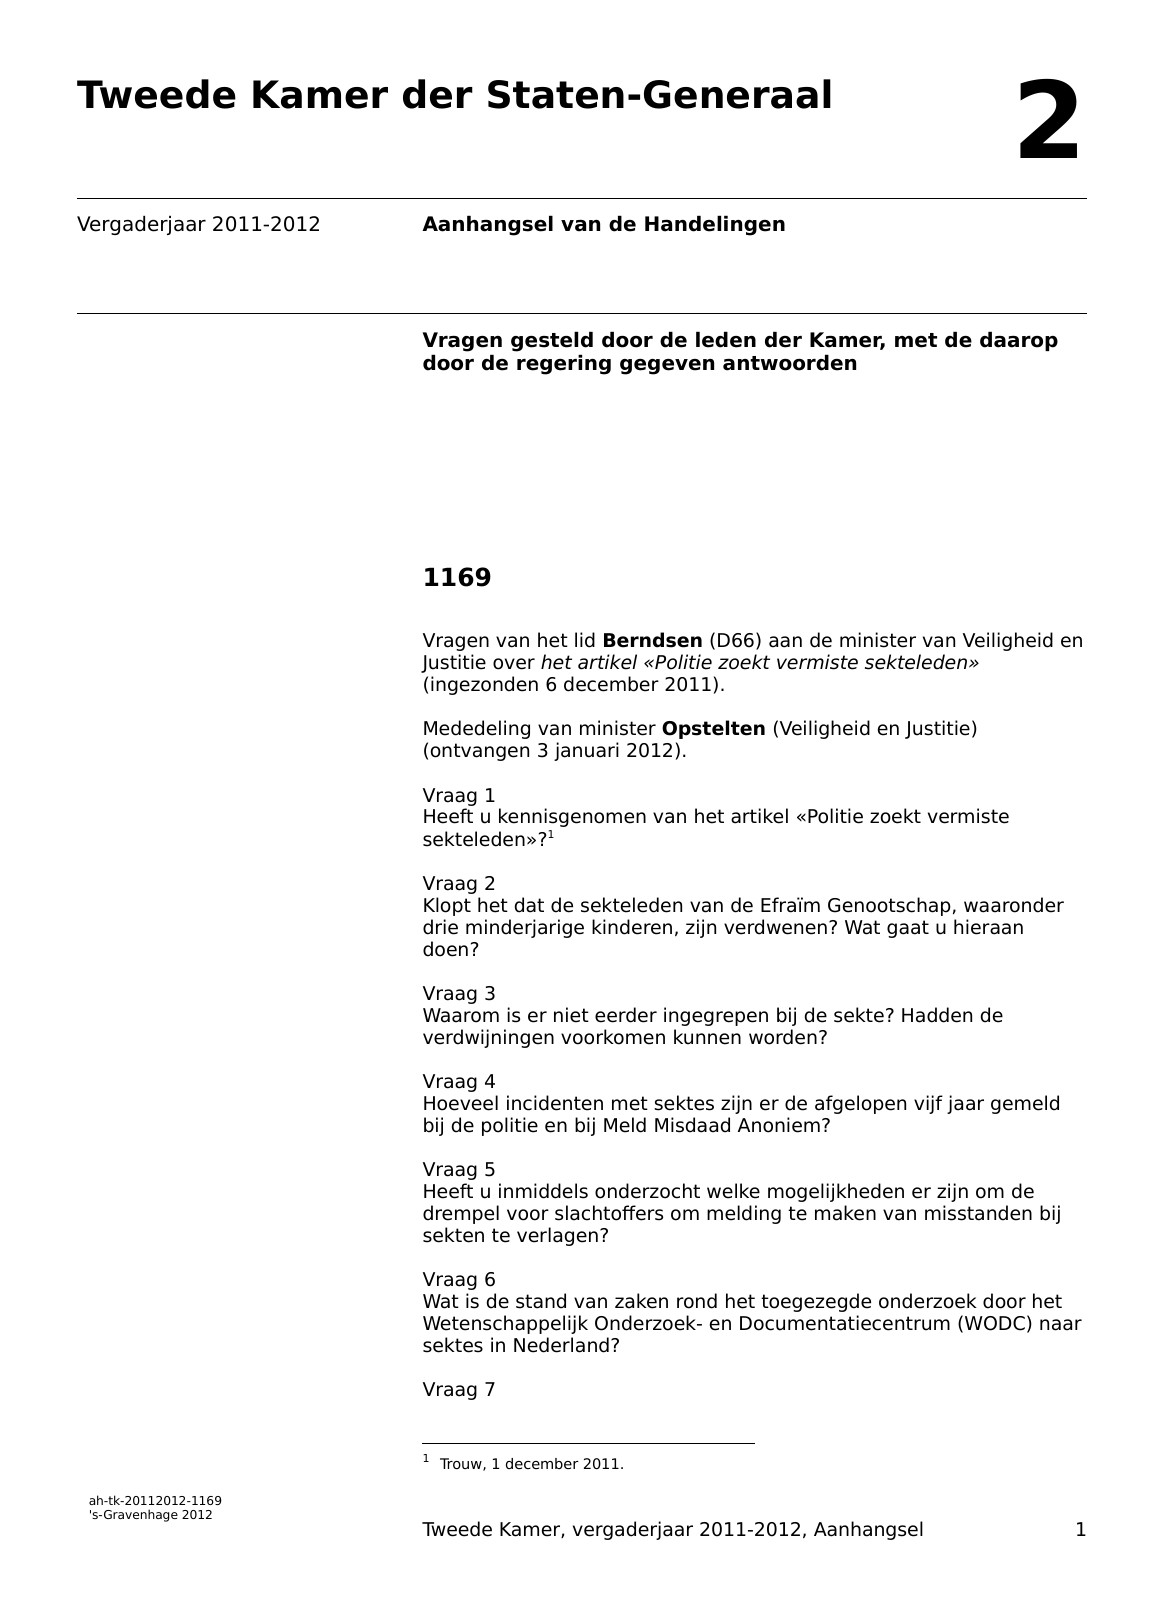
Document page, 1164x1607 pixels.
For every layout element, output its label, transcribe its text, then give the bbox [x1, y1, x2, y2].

table_cell Aanhangsel van de Handelingen [422, 199, 1087, 313]
text Klopt het dat de sekteleden van de Efraïm Genootschap, waaronder drie minderjarige kinderen, zijn verdwenen? Wat gaat u hieraan doen? [422, 894, 1087, 961]
text Vraag 1 [422, 784, 1087, 806]
text Heeft u kennisgenomen van het artikel «Politie zoekt vermiste sekteleden»? [422, 806, 1087, 850]
text Vraag 2 [422, 873, 1087, 894]
text Waarom is er niet eerder ingegrepen bij de sekte? Hadden de verdwijningen voorkomen kunnen worden? [422, 1005, 1087, 1049]
table_cell Vergaderjaar 2011-2012 [77, 199, 422, 313]
text Heeft u inmiddels onderzocht welke mogelijkheden er zijn om de drempel voor slachtoffers om melding te maken van misstanden bij sekten te verlagen? [422, 1181, 1087, 1247]
text Vraag 3 [422, 983, 1087, 1005]
text Vraag 6 [422, 1269, 1087, 1291]
table_header 2 [886, 59, 1087, 198]
text Vraag 5 [422, 1159, 1087, 1181]
table_header Tweede Kamer der Staten-Generaal [77, 59, 886, 198]
text 1169 [422, 563, 1087, 592]
text Vraag 7 [422, 1379, 1087, 1401]
text Wat is de stand van zaken rond het toegezegde onderzoek door het Wetenschappelijk Onderzoek- en Documentatiecentrum (WODC) naar sektes in Nederland? [422, 1291, 1087, 1357]
text Mededeling van minister Opstelten (Veiligheid en Justitie) (ontvangen 3 januari 2012). [422, 718, 1087, 762]
table_cell Vragen gesteld door de leden der Kamer, met de daarop door de regering gegeven antwoorden [422, 314, 1087, 375]
text Hoeveel incidenten met sektes zijn er de afgelopen vijf jaar gemeld bij de politie en bij Meld Misdaad Anoniem? [422, 1093, 1087, 1137]
table_cell [77, 314, 422, 375]
text Trouw, 1 december 2011. [422, 1452, 1087, 1474]
text ah-tk-20112012-1169 [88, 1494, 323, 1508]
text 's-Gravenhage 2012 [88, 1508, 323, 1522]
text Vraag 4 [422, 1071, 1087, 1093]
text Vragen van het lid Berndsen (D66) aan de minister van Veiligheid en Justitie over het artikel «Politie zoekt vermiste sekteleden» (ingezonden 6 december 2011). [422, 630, 1087, 696]
